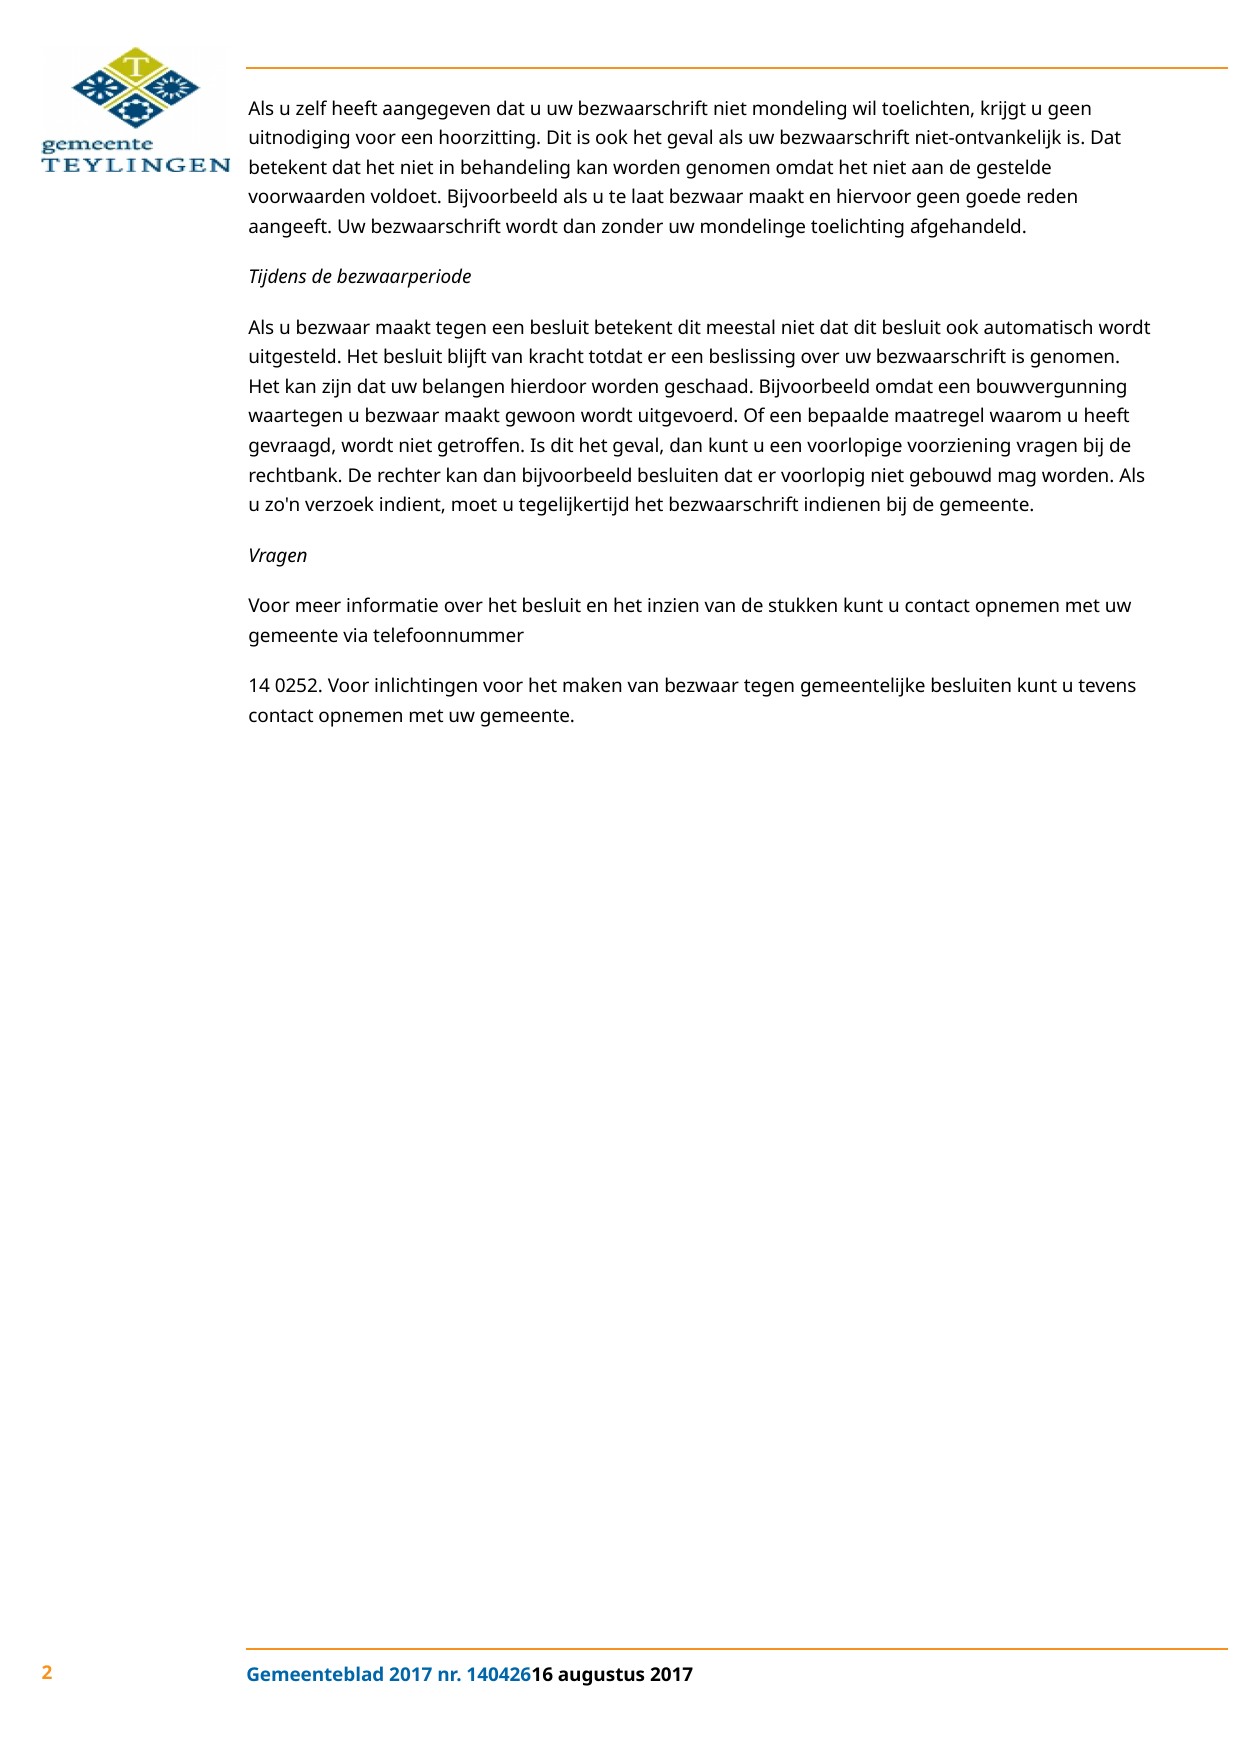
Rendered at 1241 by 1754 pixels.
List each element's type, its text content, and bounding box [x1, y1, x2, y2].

text Als u zelf heeft aangegeven dat u uw bezwaarschrift niet mondeling wil toelichten, krijgt u geen uitnodiging voor een hoorzitting. Dit is ook het geval als uw bezwaarschrift niet-ontvankelijk is. Dat betekent dat het niet in behandeling kan worden genomen omdat het niet aan de gestelde voorwaarden voldoet. Bijvoorbeeld als u te laat bezwaar maakt en hiervoor geen goede reden aangeeft. Uw bezwaarschrift wordt dan zonder uw mondelinge toelichting afgehandeld. [248, 95, 1152, 239]
text Vragen [248, 542, 1152, 568]
text Als u bezwaar maakt tegen een besluit betekent dit meestal niet dat dit besluit ook automatisch wordt uitgesteld. Het besluit blijft van kracht totdat er een beslissing over uw bezwaarschrift is genomen. Het kan zijn dat uw belangen hierdoor worden geschaad. Bijvoorbeeld omdat een bouwvergunning waartegen u bezwaar maakt gewoon wordt uitgevoerd. Of een bepaalde maatregel waarom u heeft gevraagd, wordt niet getroffen. Is dit het geval, dan kunt u een voorlopige voorziening vragen bij de rechtbank. De rechter kan dan bijvoorbeeld besluiten dat er voorlopig niet gebouwd mag worden. Als u zo'n verzoek indient, moet u tegelijkertijd het bezwaarschrift indienen bij de gemeente. [248, 314, 1152, 517]
text Tijdens de bezwaarperiode [248, 263, 1152, 289]
text Voor meer informatie over het besluit en het inzien van de stukken kunt u contact opnemen met uw gemeente via telefoonnummer [248, 592, 1152, 648]
text 14 0252. Voor inlichtingen voor het maken van bezwaar tegen gemeentelijke besluiten kunt u tevens contact opnemen met uw gemeente. [248, 672, 1152, 728]
picture [41, 47, 231, 172]
